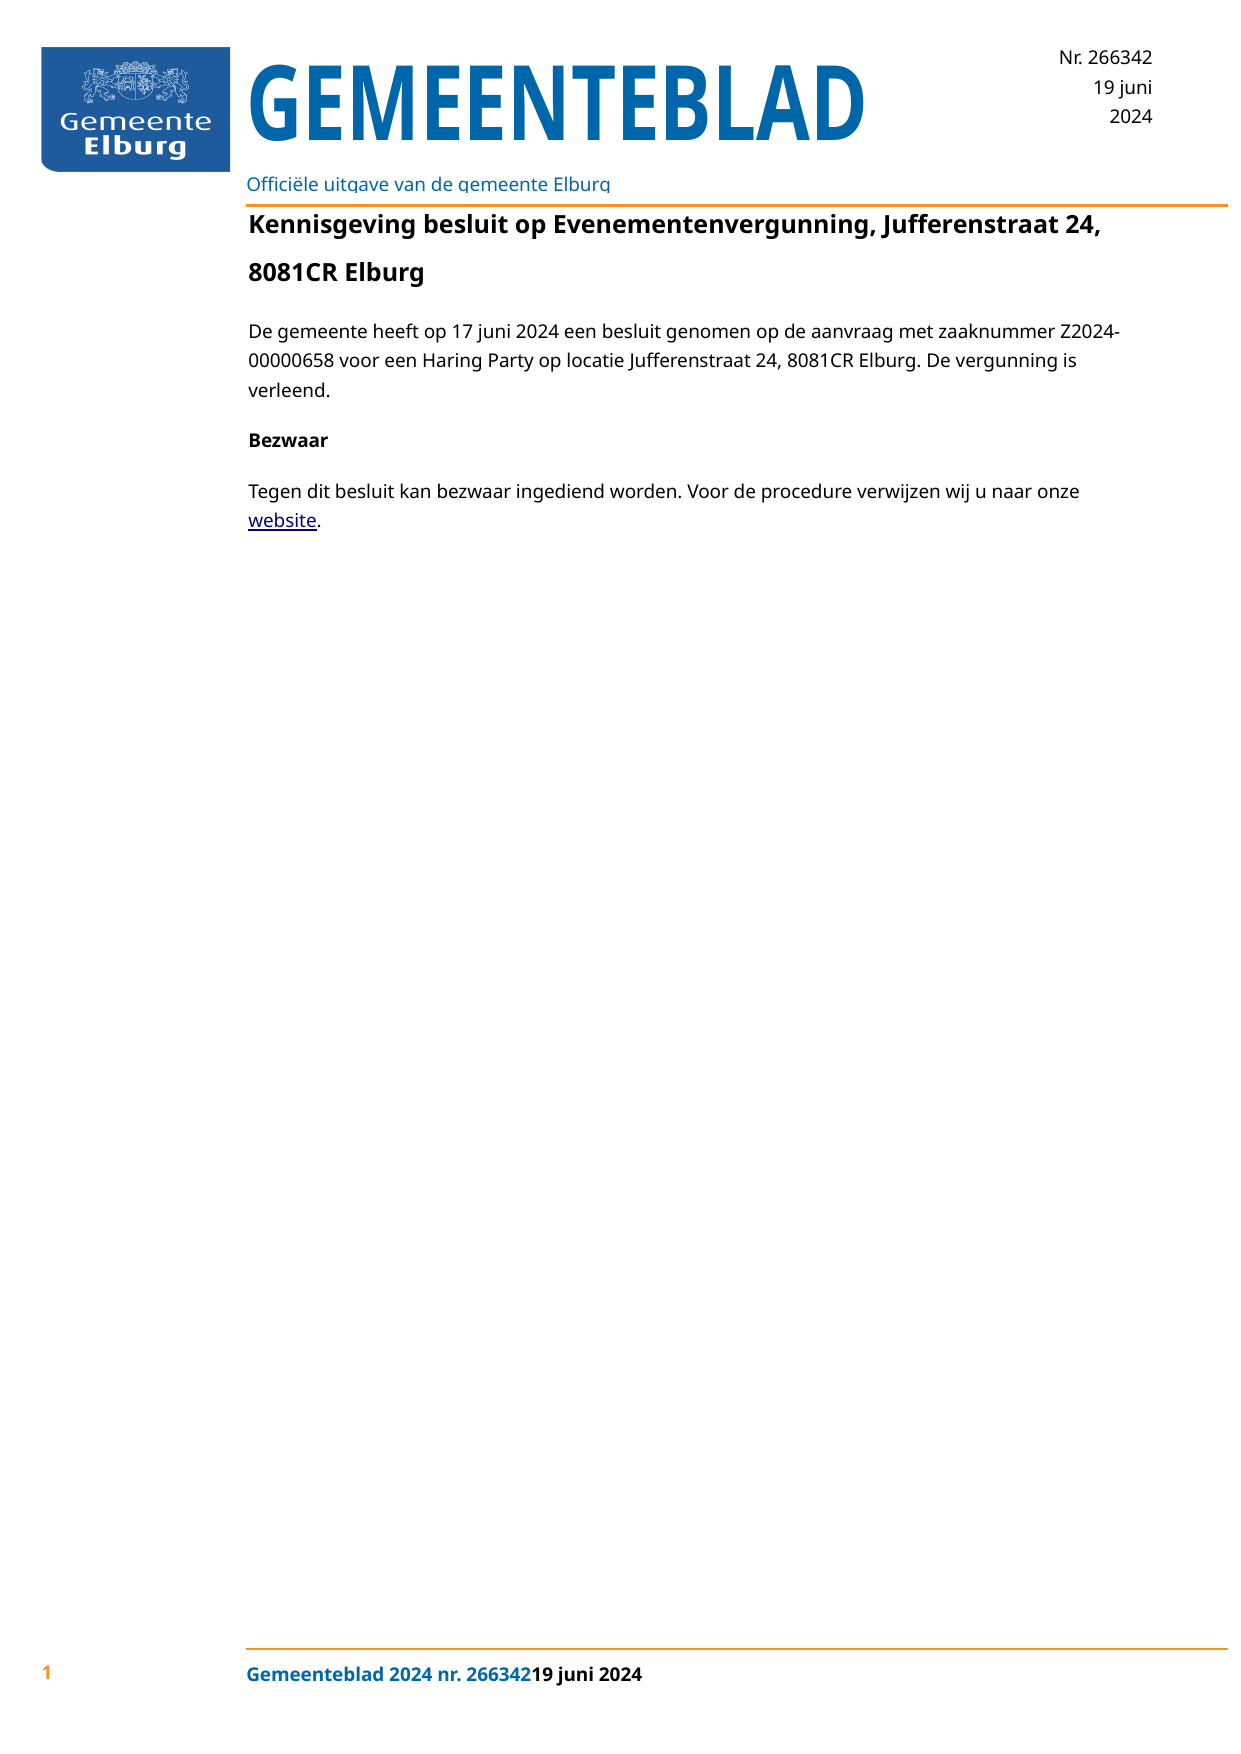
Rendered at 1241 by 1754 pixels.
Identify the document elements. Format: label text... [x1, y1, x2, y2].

text De gemeente heeft op 17 juni 2024 een besluit genomen op de aanvraag met zaaknummer Z2024-00000658 voor een Haring Party op locatie Jufferenstraat 24, 8081CR Elburg. De vergunning is verleend. [248, 318, 1152, 403]
text Tegen dit besluit kan bezwaar ingediend worden. Voor de procedure verwijzen wij u naar onze website. [248, 478, 1152, 533]
text Kennisgeving besluit op Evenementenvergunning, Jufferenstraat 24, 8081CR Elburg [248, 207, 1152, 288]
text Bezwaar [248, 427, 1152, 453]
picture [41, 47, 231, 172]
